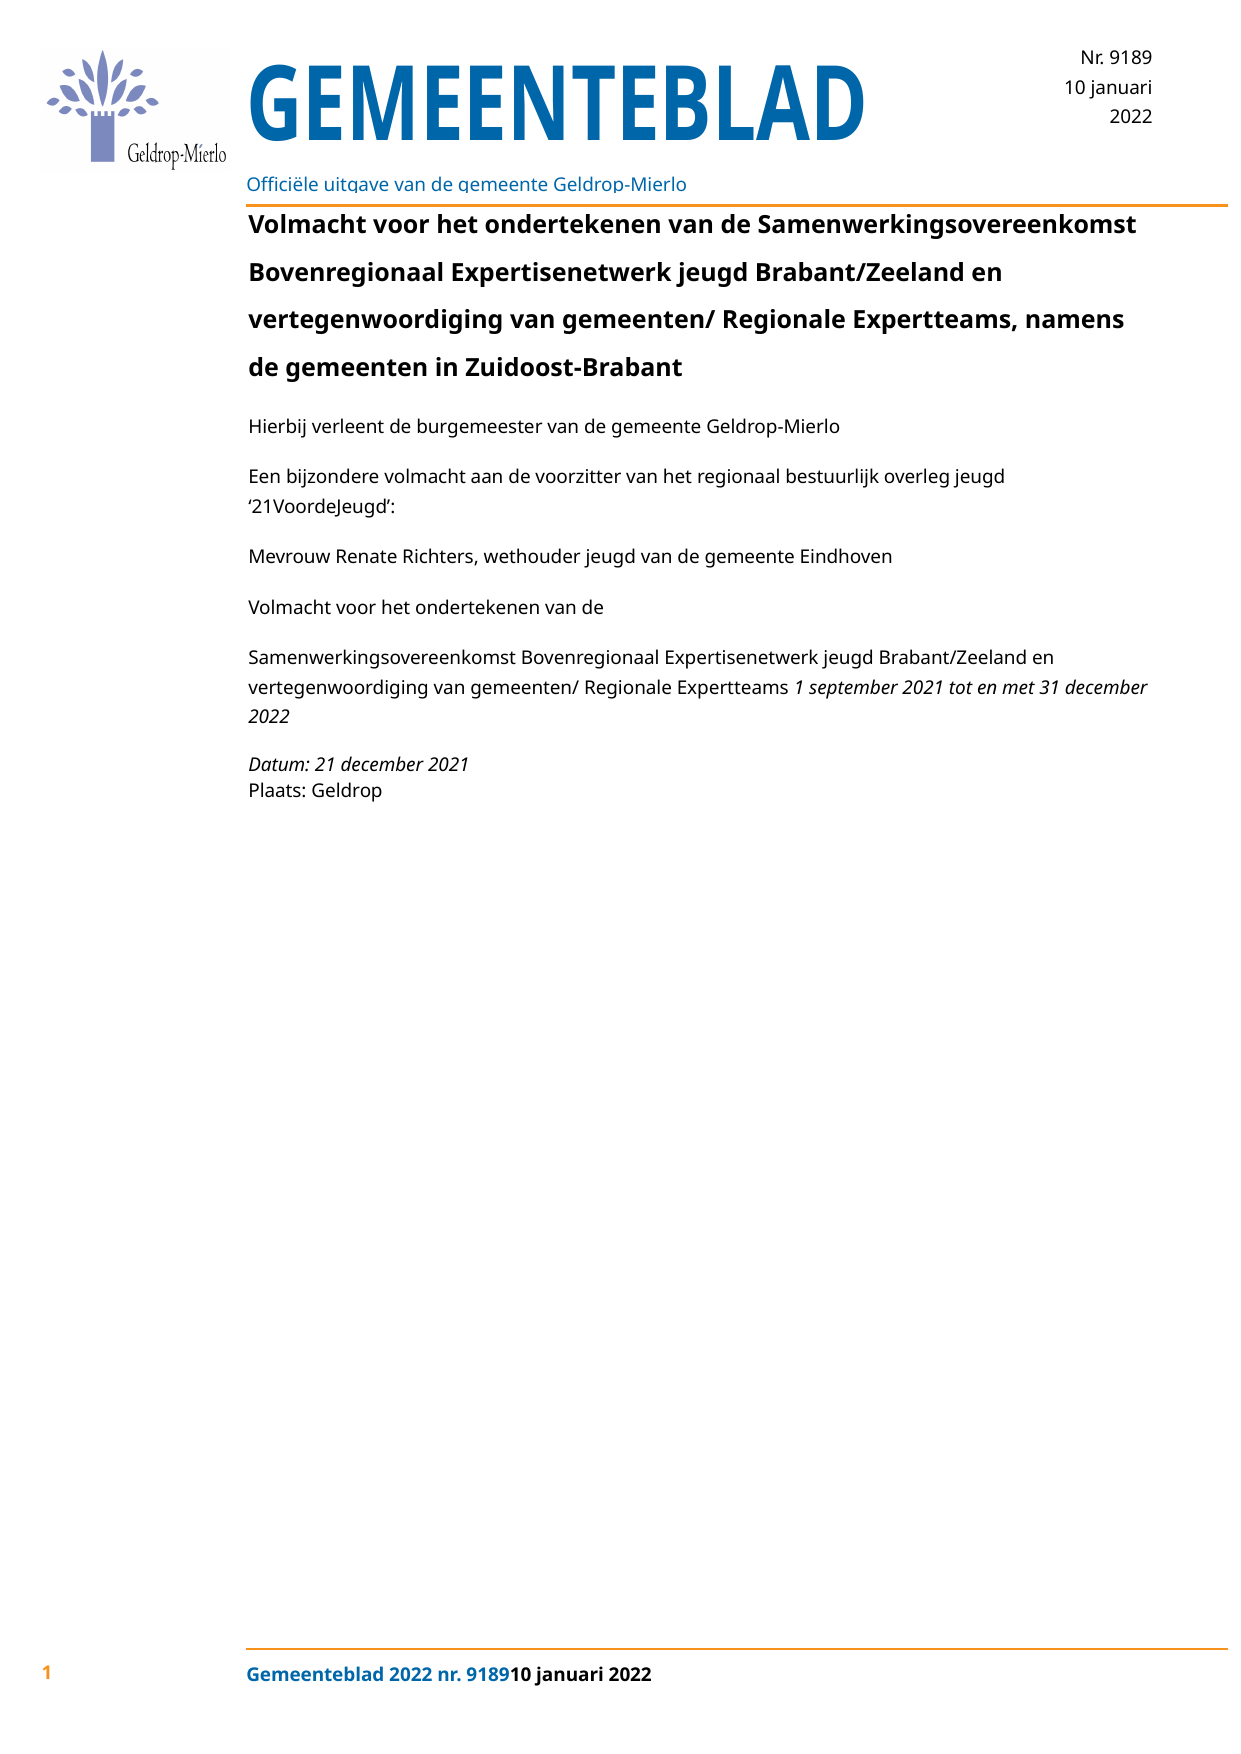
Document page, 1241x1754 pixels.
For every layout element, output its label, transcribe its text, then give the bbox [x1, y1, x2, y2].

text Een bijzondere volmacht aan de voorzitter van het regionaal bestuurlijk overleg jeugd ‘21VoordeJeugd’: [248, 463, 1152, 519]
picture [41, 47, 231, 172]
text Volmacht voor het ondertekenen van de [248, 594, 1152, 620]
text Datum: 21 december 2021 [248, 751, 1152, 777]
text Mevrouw Renate Richters, wethouder jeugd van de gemeente Eindhoven [248, 543, 1152, 569]
text Plaats: Geldrop [248, 777, 1152, 803]
text Volmacht voor het ondertekenen van de Samenwerkingsovereenkomst Bovenregionaal Expertisenetwerk jeugd Brabant/Zeeland en vertegenwoordiging van gemeenten/ Regionale Expertteams, namens de gemeenten in Zuidoost-Brabant [248, 207, 1152, 384]
text Samenwerkingsovereenkomst Bovenregionaal Expertisenetwerk jeugd Brabant/Zeeland en vertegenwoordiging van gemeenten/ Regionale Expertteams 1 september 2021 tot en met 31 december 2022 [248, 644, 1152, 729]
text Hierbij verleent de burgemeester van de gemeente Geldrop-Mierlo [248, 413, 1152, 439]
